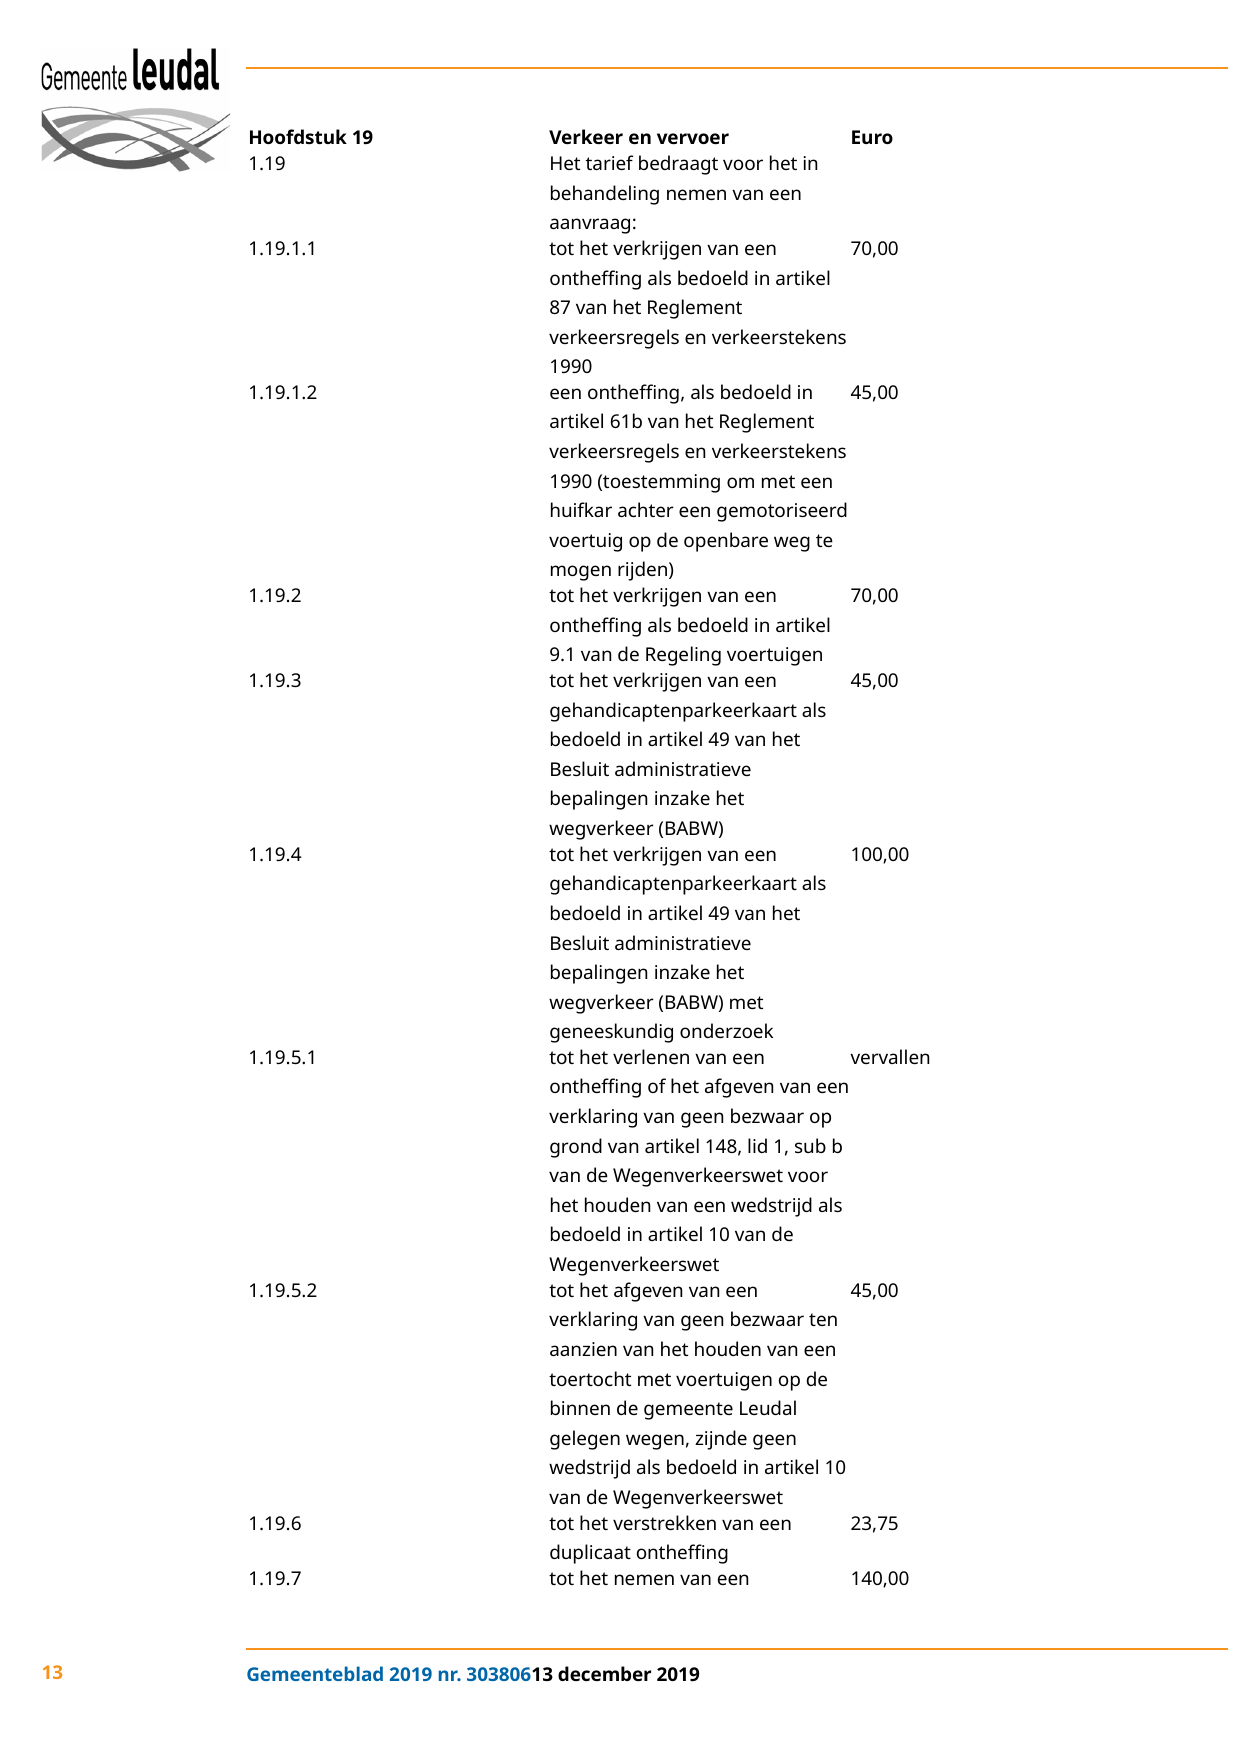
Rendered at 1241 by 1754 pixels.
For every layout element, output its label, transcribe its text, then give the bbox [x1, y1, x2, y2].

table_cell tot het verlenen van een ontheffing of het afgeven van een verklaring van geen bezwaar op grond van artikel 148, lid 1, sub b van de Wegenverkeerswet voor het houden van een wedstrijd als bedoeld in artikel 10 van de Wegenverkeerswet [549, 1044, 850, 1277]
table_cell 70,00 [850, 583, 1152, 667]
table_cell [850, 150, 1152, 235]
table_cell 140,00 [850, 1565, 1152, 1591]
table_cell tot het verkrijgen van een gehandicaptenparkeerkaart als bedoeld in artikel 49 van het Besluit administratieve bepalingen inzake het wegverkeer (BABW) met geneeskundig onderzoek [549, 841, 850, 1044]
table_cell 1.19.5.2 [248, 1277, 549, 1510]
picture [41, 47, 231, 172]
table_cell tot het nemen van een [549, 1565, 850, 1591]
table_cell 1.19.3 [248, 667, 549, 841]
table_cell 1.19.2 [248, 583, 549, 667]
table_cell een ontheffing, als bedoeld in artikel 61b van het Reglement verkeersregels en verkeerstekens 1990 (toestemming om met een huifkar achter een gemotoriseerd voertuig op de openbare weg te mogen rijden) [549, 379, 850, 582]
table_header Euro [850, 125, 1152, 150]
table_cell tot het afgeven van een verklaring van geen bezwaar ten aanzien van het houden van een toertocht met voertuigen op de binnen de gemeente Leudal gelegen wegen, zijnde geen wedstrijd als bedoeld in artikel 10 van de Wegenverkeerswet [549, 1277, 850, 1510]
table_cell 45,00 [850, 1277, 1152, 1510]
table_cell 1.19 [248, 150, 549, 235]
table_cell tot het verstrekken van een duplicaat ontheffing [549, 1510, 850, 1565]
table_cell 45,00 [850, 379, 1152, 582]
table_cell 1.19.6 [248, 1510, 549, 1565]
table_header Verkeer en vervoer [549, 125, 850, 150]
table_cell vervallen [850, 1044, 1152, 1277]
table_cell 1.19.1.1 [248, 235, 549, 379]
table_cell 1.19.4 [248, 841, 549, 1044]
table_cell 70,00 [850, 235, 1152, 379]
table_cell 1.19.5.1 [248, 1044, 549, 1277]
table_cell 100,00 [850, 841, 1152, 1044]
table_cell tot het verkrijgen van een ontheffing als bedoeld in artikel 9.1 van de Regeling voertuigen [549, 583, 850, 667]
table_cell 45,00 [850, 667, 1152, 841]
table_cell tot het verkrijgen van een gehandicaptenparkeerkaart als bedoeld in artikel 49 van het Besluit administratieve bepalingen inzake het wegverkeer (BABW) [549, 667, 850, 841]
table_header Hoofdstuk 19 [248, 125, 549, 150]
table_cell tot het verkrijgen van een ontheffing als bedoeld in artikel 87 van het Reglement verkeersregels en verkeerstekens 1990 [549, 235, 850, 379]
table_cell 23,75 [850, 1510, 1152, 1565]
table_cell 1.19.7 [248, 1565, 549, 1591]
table_cell 1.19.1.2 [248, 379, 549, 582]
table_cell Het tarief bedraagt voor het in behandeling nemen van een aanvraag: [549, 150, 850, 235]
